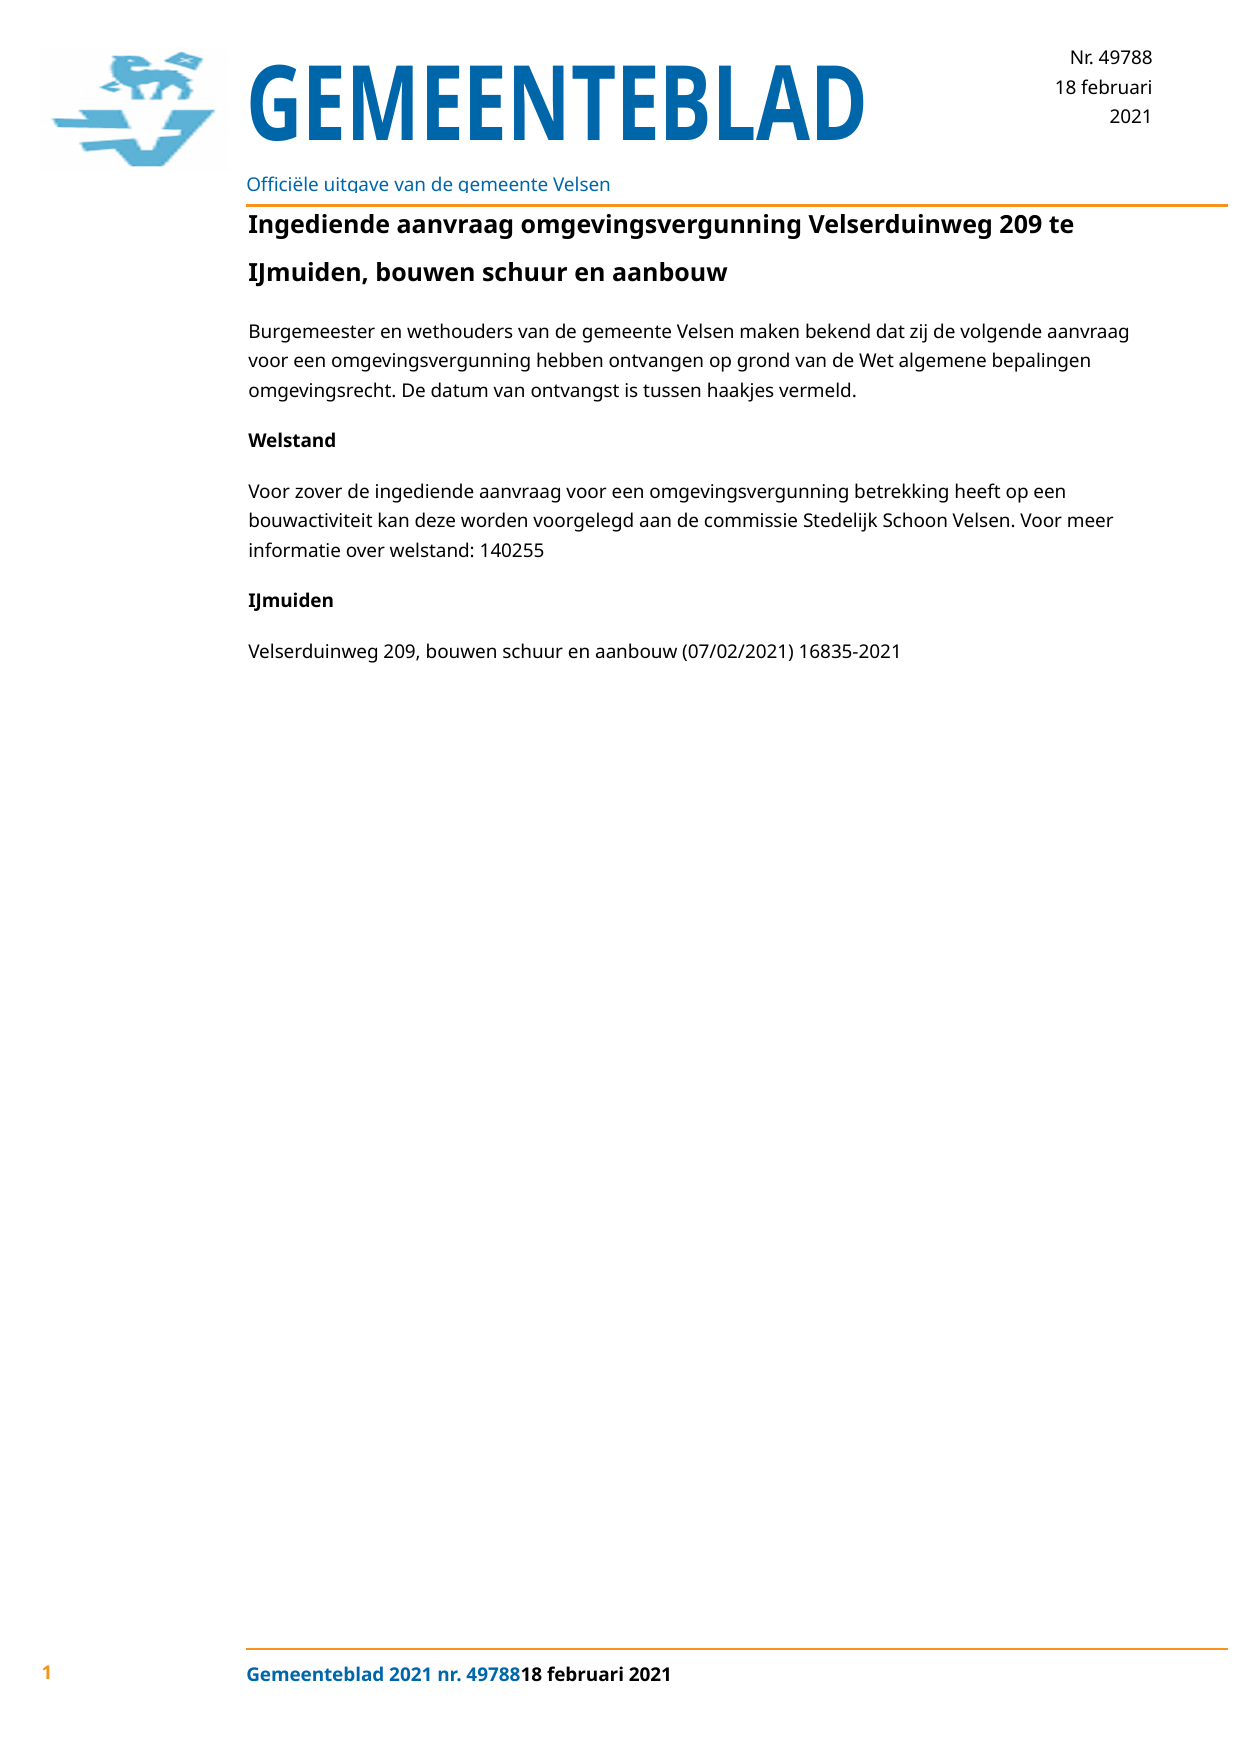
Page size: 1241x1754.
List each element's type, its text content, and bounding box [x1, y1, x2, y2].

text Velserduinweg 209, bouwen schuur en aanbouw (07/02/2021) 16835-2021 [248, 638, 1152, 664]
picture [41, 47, 231, 172]
text Voor zover de ingediende aanvraag voor een omgevingsvergunning betrekking heeft op een bouwactiviteit kan deze worden voorgelegd aan de commissie Stedelijk Schoon Velsen. Voor meer informatie over welstand: 140255 [248, 478, 1152, 563]
text Welstand [248, 427, 1152, 453]
text IJmuiden [248, 587, 1152, 613]
text Ingediende aanvraag omgevingsvergunning Velserduinweg 209 te IJmuiden, bouwen schuur en aanbouw [248, 207, 1152, 288]
text Burgemeester en wethouders van de gemeente Velsen maken bekend dat zij de volgende aanvraag voor een omgevingsvergunning hebben ontvangen op grond van de Wet algemene bepalingen omgevingsrecht. De datum van ontvangst is tussen haakjes vermeld. [248, 318, 1152, 403]
